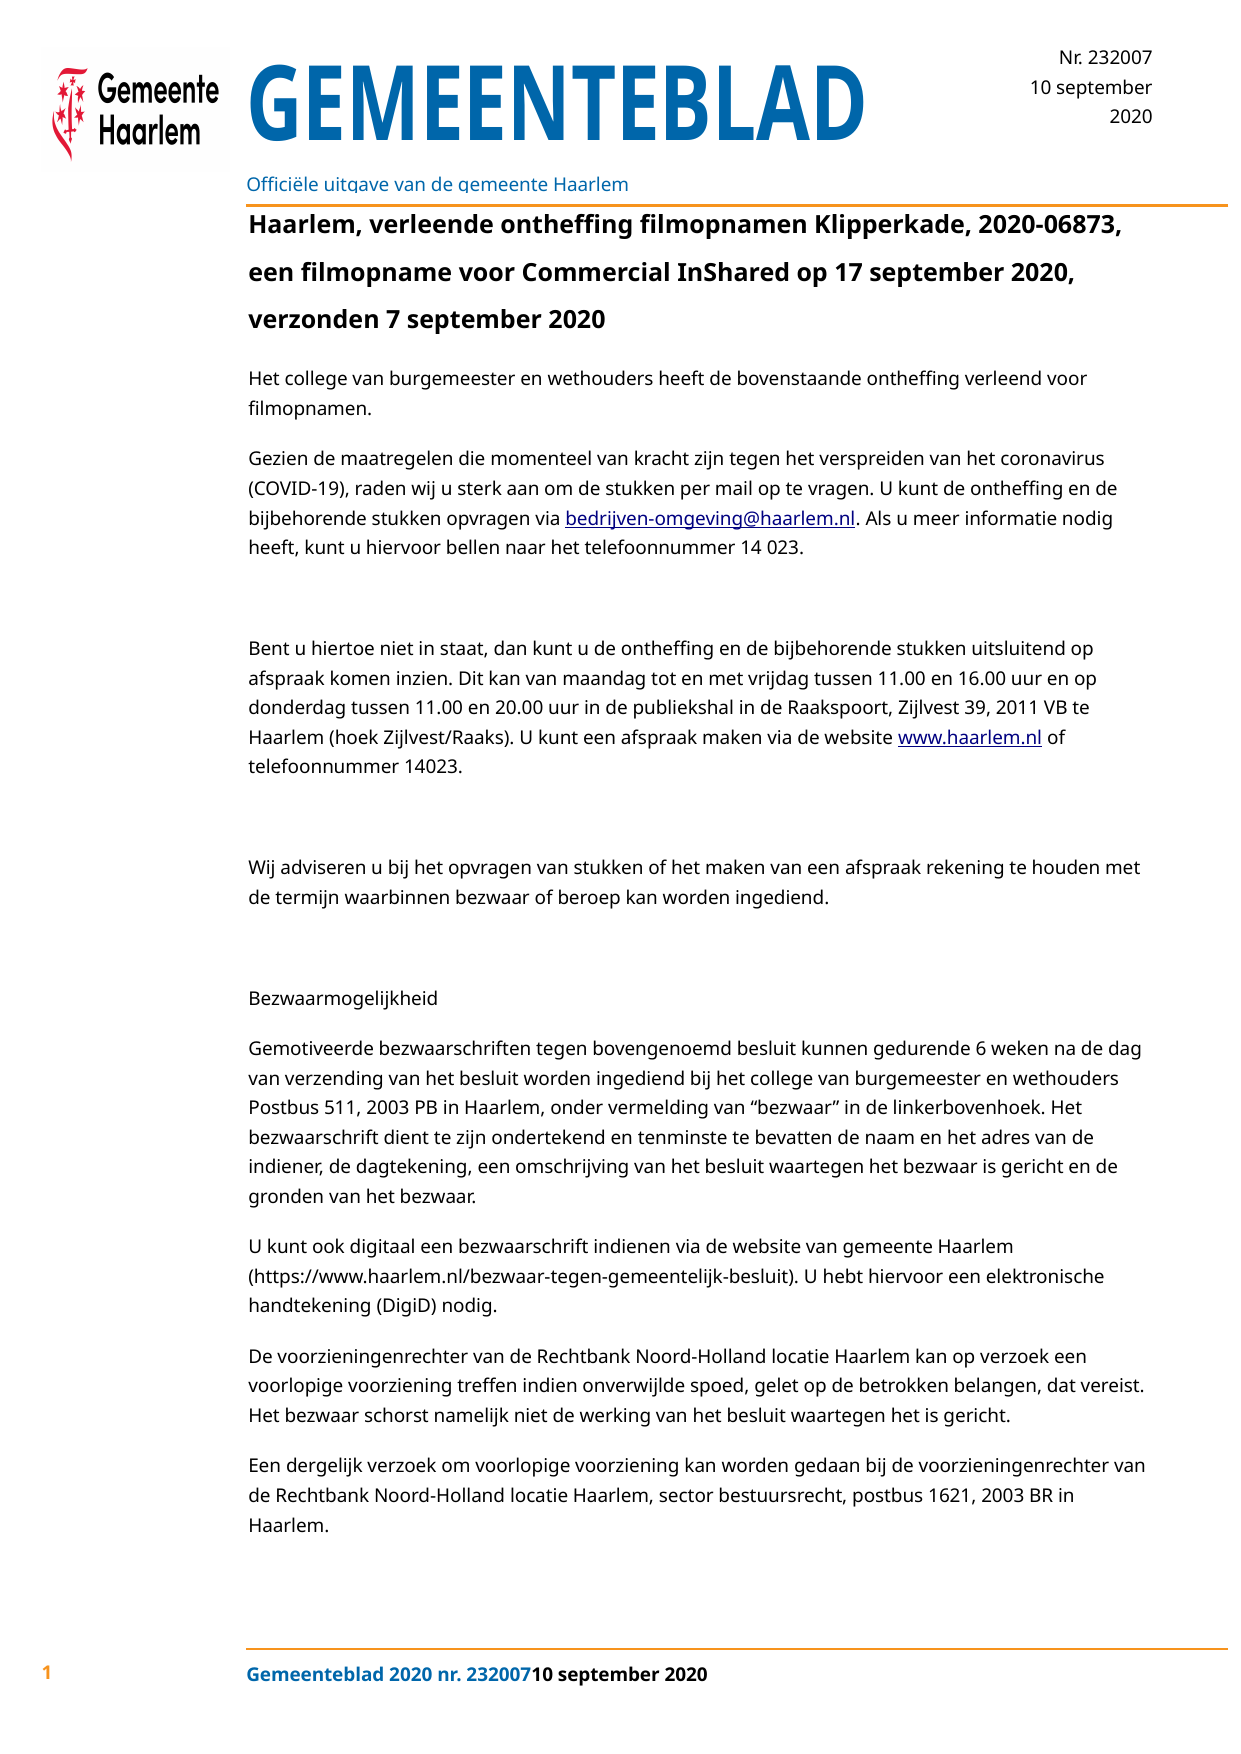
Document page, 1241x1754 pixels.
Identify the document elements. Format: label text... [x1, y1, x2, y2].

text Bezwaarmogelijkheid [248, 985, 1152, 1010]
text De voorzieningenrechter van de Rechtbank Noord-Holland locatie Haarlem kan op verzoek een voorlopige voorziening treffen indien onverwijlde spoed, gelet op de betrokken belangen, dat vereist. Het bezwaar schorst namelijk niet de werking van het besluit waartegen het is gericht. [248, 1343, 1152, 1428]
text Een dergelijk verzoek om voorlopige voorziening kan worden gedaan bij de voorzieningenrechter van de Rechtbank Noord-Holland locatie Haarlem, sector bestuursrecht, postbus 1621, 2003 BR in Haarlem. [248, 1453, 1152, 1537]
text Het college van burgemeester en wethouders heeft de bovenstaande ontheffing verleend voor filmopnamen. [248, 366, 1152, 421]
text Gemotiveerde bezwaarschriften tegen bovengenoemd besluit kunnen gedurende 6 weken na de dag van verzending van het besluit worden ingediend bij het college van burgemeester en wethouders Postbus 511, 2003 PB in Haarlem, onder vermelding van “bezwaar” in de linkerbovenhoek. Het bezwaarschrift dient te zijn ondertekend en tenminste te bevatten de naam en het adres van de indiener, de dagtekening, een omschrijving van het besluit waartegen het bezwaar is gericht en de gronden van het bezwaar. [248, 1035, 1152, 1209]
picture [41, 47, 231, 172]
text Gezien de maatregelen die momenteel van kracht zijn tegen het verspreiden van het coronavirus (COVID-19), raden wij u sterk aan om de stukken per mail op te vragen. U kunt de ontheffing en de bijbehorende stukken opvragen via bedrijven-omgeving@haarlem.nl. Als u meer informatie nodig heeft, kunt u hiervoor bellen naar het telefoonnummer 14 023. [248, 446, 1152, 560]
text Wij adviseren u bij het opvragen van stukken of het maken van een afspraak rekening te houden met de termijn waarbinnen bezwaar of beroep kan worden ingediend. [248, 854, 1152, 909]
text U kunt ook digitaal een bezwaarschrift indienen via de website van gemeente Haarlem (https://www.haarlem.nl/bezwaar-tegen-gemeentelijk-besluit). U hebt hiervoor een elektronische handtekening (DigiD) nodig. [248, 1233, 1152, 1318]
text Bent u hiertoe niet in staat, dan kunt u de ontheffing en de bijbehorende stukken uitsluitend op afspraak komen inzien. Dit kan van maandag tot en met vrijdag tussen 11.00 en 16.00 uur en op donderdag tussen 11.00 en 20.00 uur in de publiekshal in de Raakspoort, Zijlvest 39, 2011 VB te Haarlem (hoek Zijlvest/Raaks). U kunt een afspraak maken via de website www.haarlem.nl of telefoonnummer 14023. [248, 635, 1152, 779]
text Haarlem, verleende ontheffing filmopnamen Klipperkade, 2020-06873, een filmopname voor Commercial InShared op 17 september 2020, verzonden 7 september 2020 [248, 207, 1152, 336]
